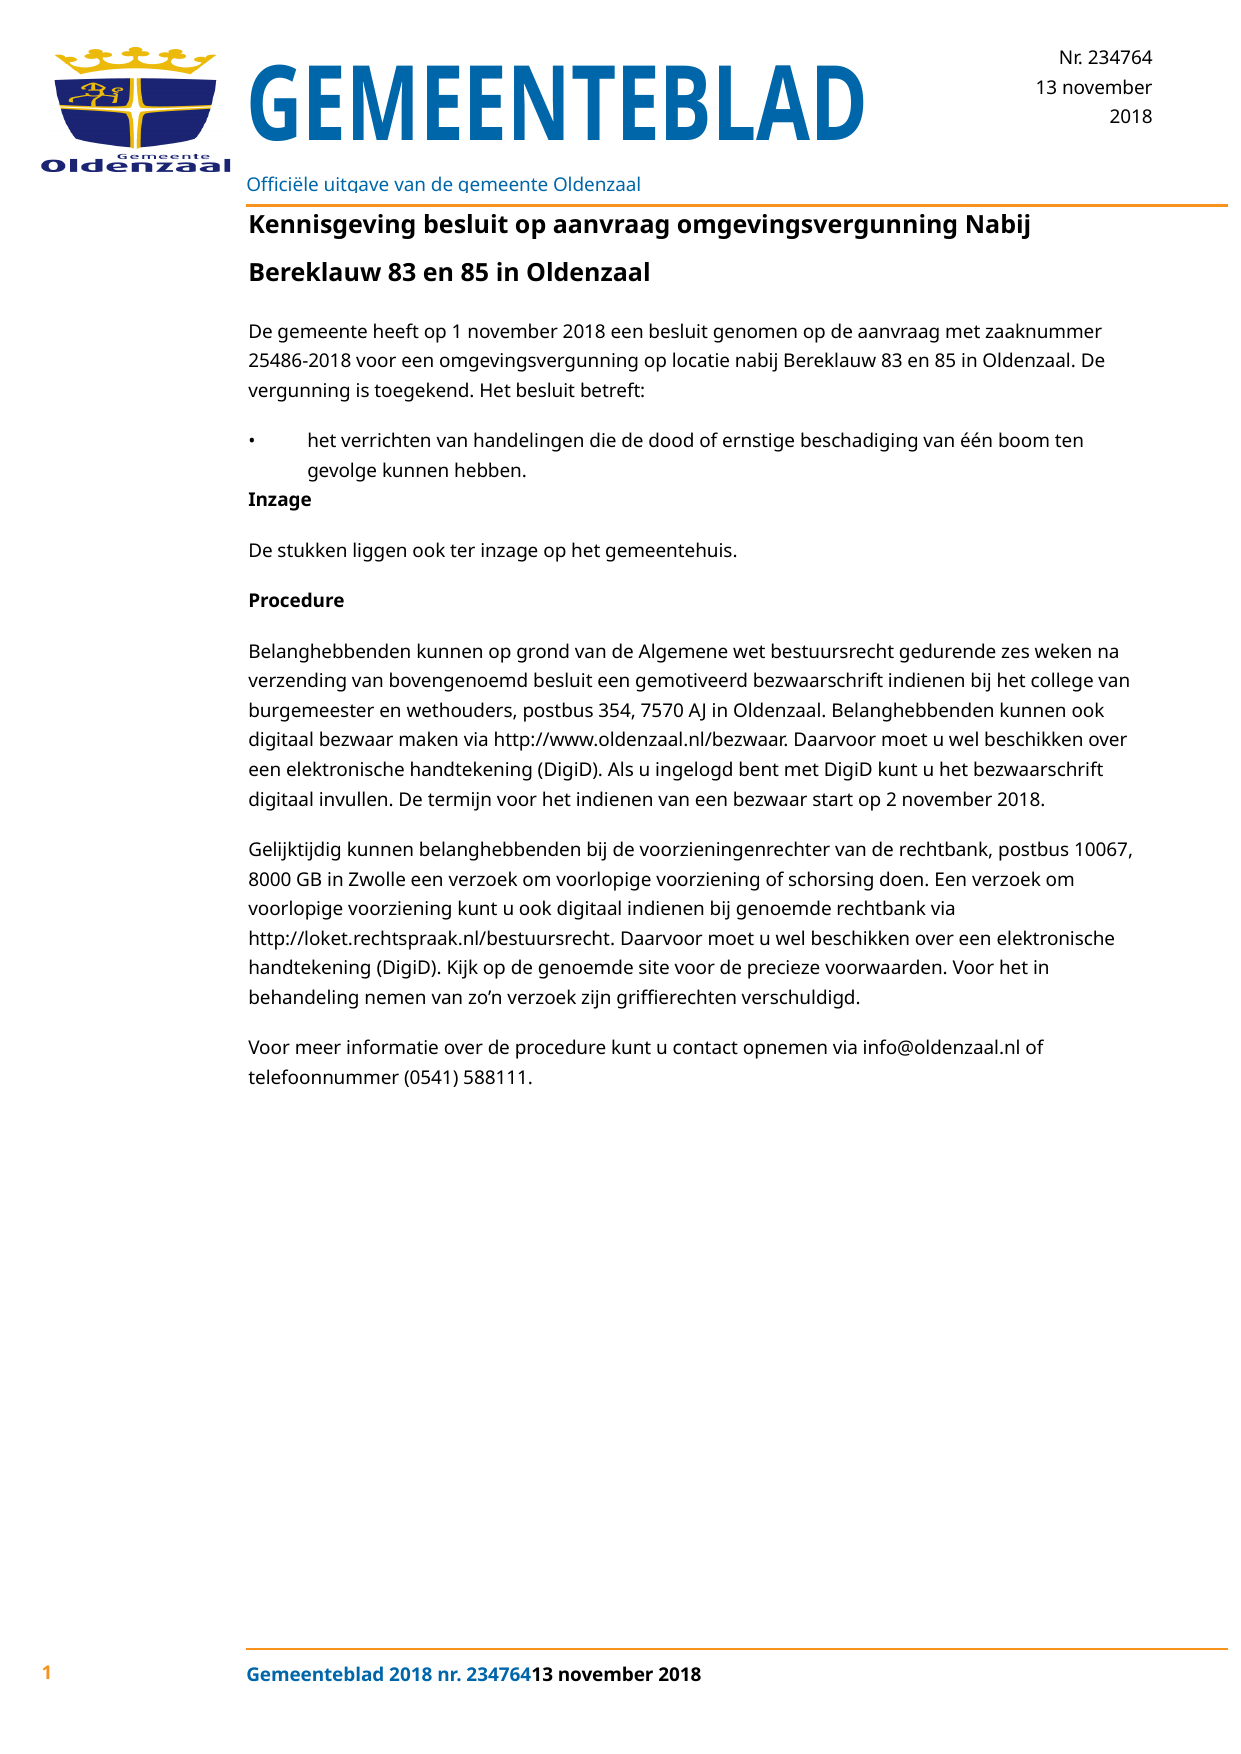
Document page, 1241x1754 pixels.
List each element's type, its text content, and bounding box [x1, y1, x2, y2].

text Inzage [248, 487, 1152, 512]
text Kennisgeving besluit op aanvraag omgevingsvergunning Nabij Bereklauw 83 en 85 in Oldenzaal [248, 207, 1152, 288]
picture [41, 47, 231, 172]
text Gelijktijdig kunnen belanghebbenden bij de voorzieningenrechter van de rechtbank, postbus 10067, 8000 GB in Zwolle een verzoek om voorlopige voorziening of schorsing doen. Een verzoek om voorlopige voorziening kunt u ook digitaal indienen bij genoemde rechtbank via http://loket.rechtspraak.nl/bestuursrecht. Daarvoor moet u wel beschikken over een elektronische handtekening (DigiD). Kijk op de genoemde site voor de precieze voorwaarden. Voor het in behandeling nemen van zo’n verzoek zijn griffierechten verschuldigd. [248, 836, 1152, 1010]
text Belanghebbenden kunnen op grond van de Algemene wet bestuursrecht gedurende zes weken na verzending van bovengenoemd besluit een gemotiveerd bezwaarschrift indienen bij het college van burgemeester en wethouders, postbus 354, 7570 AJ in Oldenzaal. Belanghebbenden kunnen ook digitaal bezwaar maken via http://www.oldenzaal.nl/bezwaar. Daarvoor moet u wel beschikken over een elektronische handtekening (DigiD). Als u ingelogd bent met DigiD kunt u het bezwaarschrift digitaal invullen. De termijn voor het indienen van een bezwaar start op 2 november 2018. [248, 638, 1152, 812]
text Procedure [248, 587, 1152, 613]
list het verrichten van handelingen die de dood of ernstige beschadiging van één boom ten gevolge kunnen hebben. [248, 427, 1152, 483]
text De gemeente heeft op 1 november 2018 een besluit genomen op de aanvraag met zaaknummer 25486-2018 voor een omgevingsvergunning op locatie nabij Bereklauw 83 en 85 in Oldenzaal. De vergunning is toegekend. Het besluit betreft: [248, 318, 1152, 403]
text Voor meer informatie over de procedure kunt u contact opnemen via info@oldenzaal.nl of telefoonnummer (0541) 588111. [248, 1034, 1152, 1090]
text De stukken liggen ook ter inzage op het gemeentehuis. [248, 537, 1152, 563]
